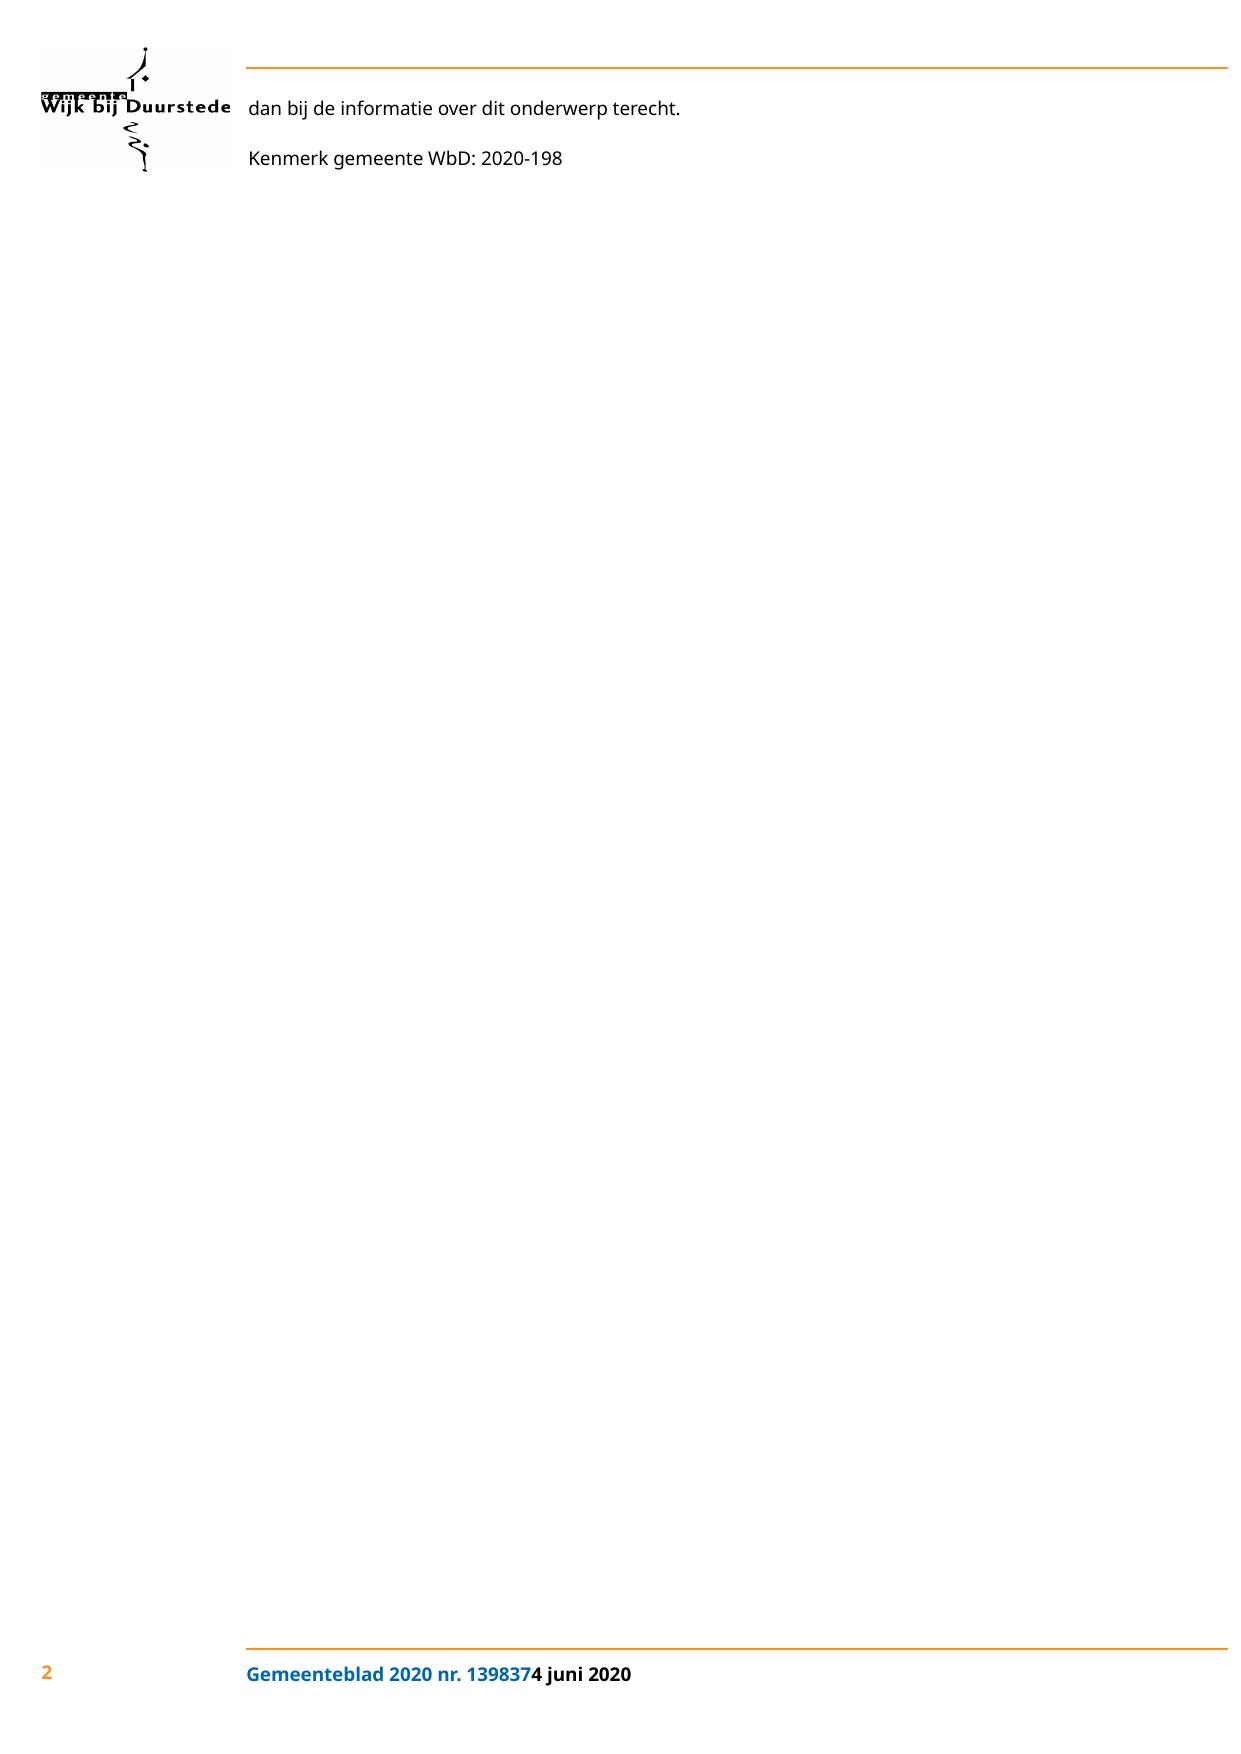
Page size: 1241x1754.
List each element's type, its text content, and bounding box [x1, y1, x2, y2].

picture [41, 47, 231, 172]
text Kenmerk gemeente WbD: 2020-198 [248, 145, 1152, 171]
text dan bij de informatie over dit onderwerp terecht. [248, 95, 1152, 121]
